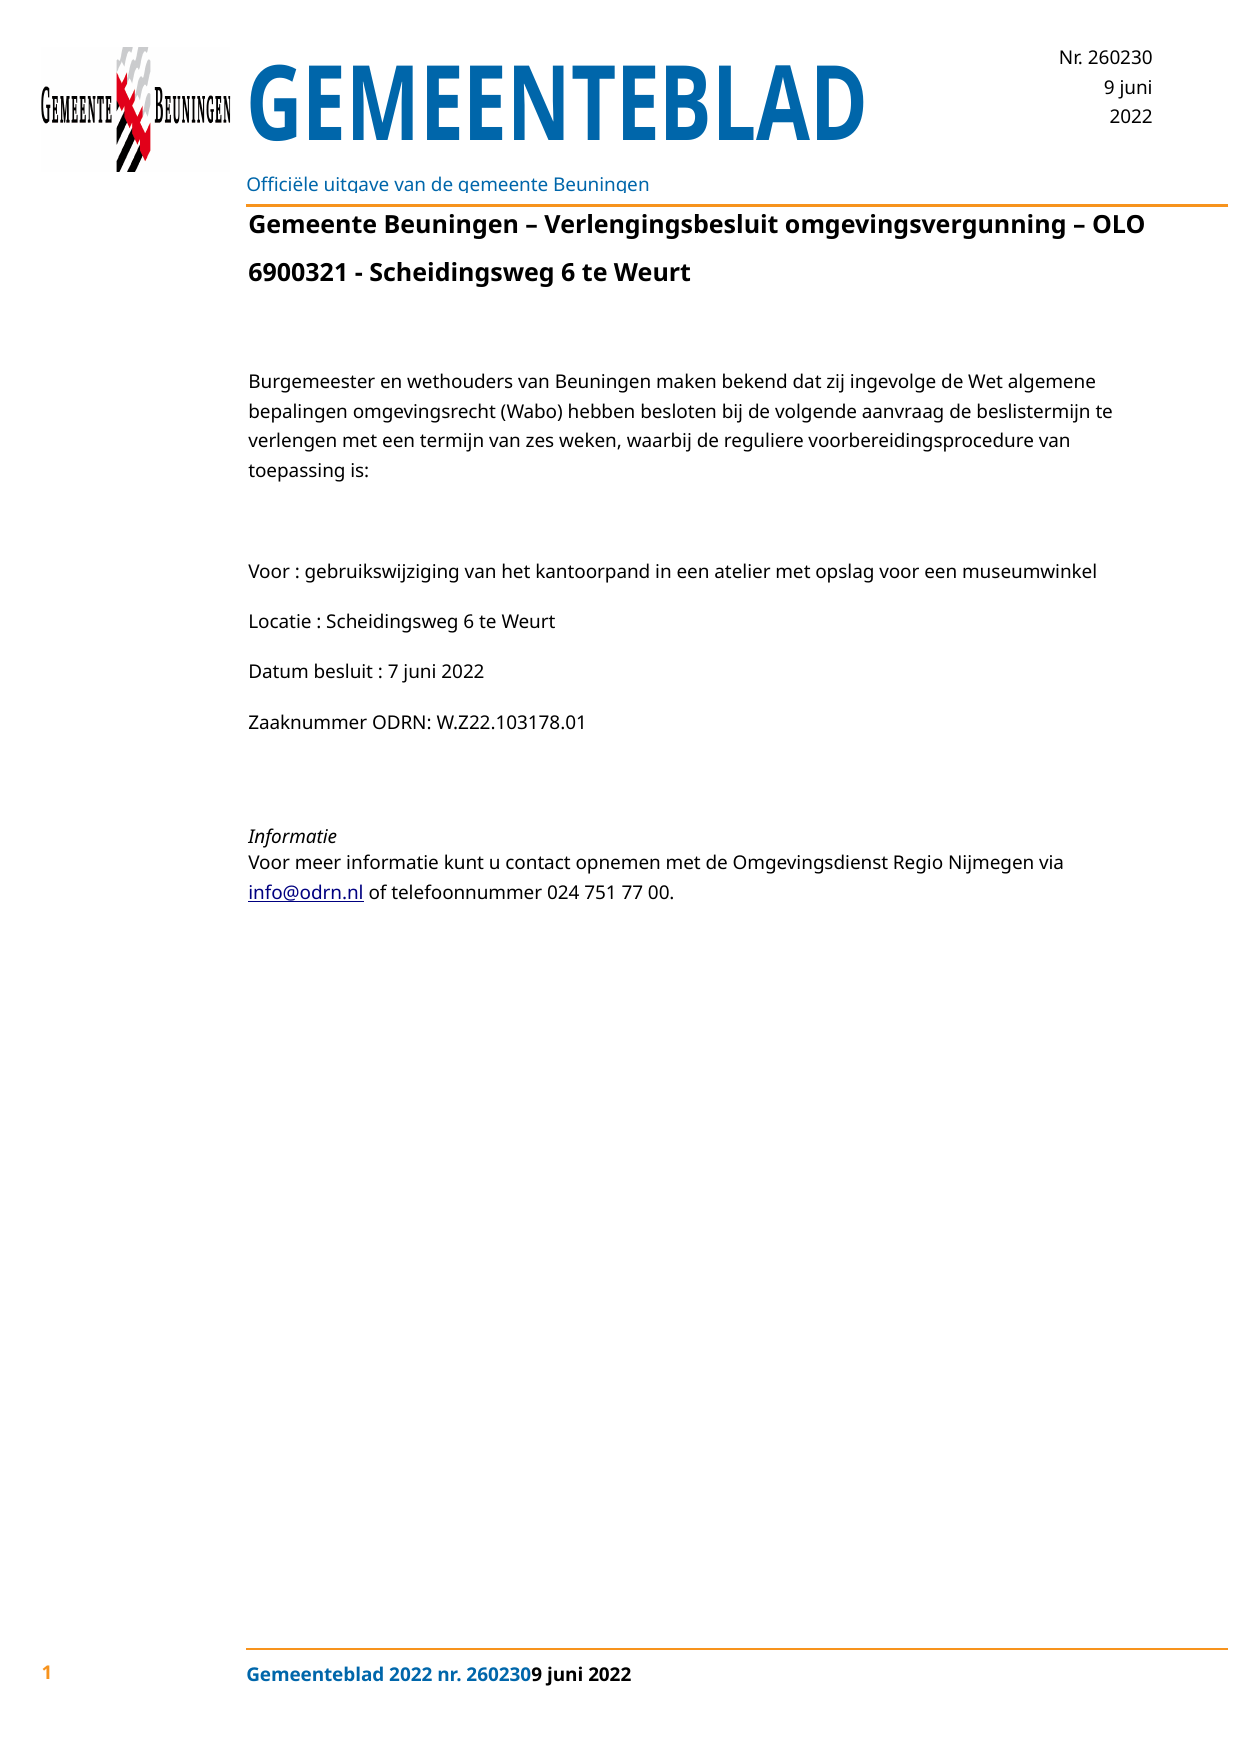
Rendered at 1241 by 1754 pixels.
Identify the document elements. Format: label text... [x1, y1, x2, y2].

text Voor meer informatie kunt u contact opnemen met de Omgevingsdienst Regio Nijmegen via info@odrn.nl of telefoonnummer 024 751 77 00. [248, 849, 1152, 904]
text Burgemeester en wethouders van Beuningen maken bekend dat zij ingevolge de Wet algemene bepalingen omgevingsrecht (Wabo) hebben besloten bij de volgende aanvraag de beslistermijn te verlengen met een termijn van zes weken, waarbij de reguliere voorbereidingsprocedure van toepassing is: [248, 368, 1152, 483]
picture [41, 47, 231, 172]
text Zaaknummer ODRN: W.Z22.103178.01 [248, 709, 1152, 735]
text Informatie [248, 823, 1152, 849]
text Gemeente Beuningen – Verlengingsbesluit omgevingsvergunning – OLO 6900321 - Scheidingsweg 6 te Weurt [248, 207, 1152, 288]
text Locatie : Scheidingsweg 6 te Weurt [248, 608, 1152, 634]
text Datum besluit : 7 juni 2022 [248, 659, 1152, 684]
text Voor : gebruikswijziging van het kantoorpand in een atelier met opslag voor een museumwinkel [248, 558, 1152, 584]
